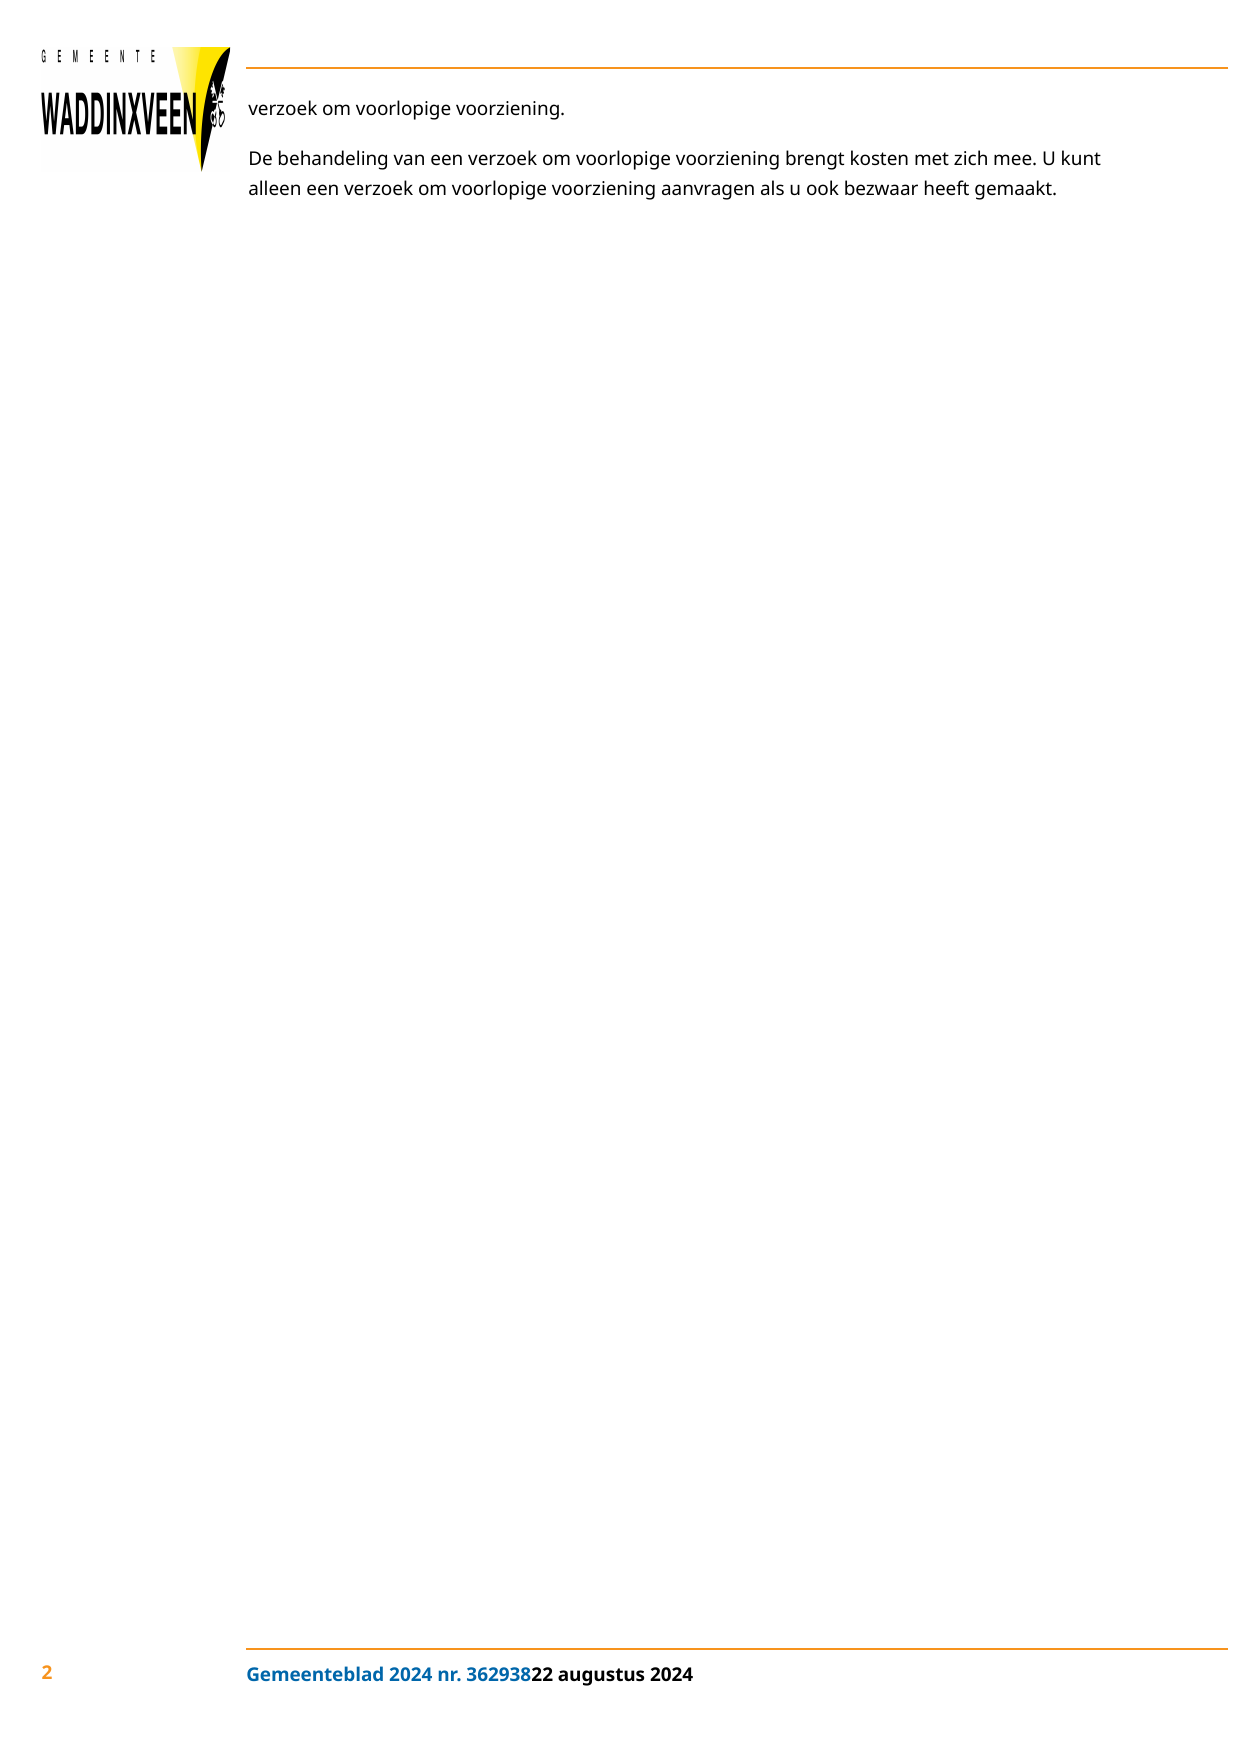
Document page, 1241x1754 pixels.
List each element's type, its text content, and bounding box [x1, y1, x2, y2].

text De behandeling van een verzoek om voorlopige voorziening brengt kosten met zich mee. U kunt alleen een verzoek om voorlopige voorziening aanvragen als u ook bezwaar heeft gemaakt. [248, 145, 1152, 201]
picture [41, 47, 231, 172]
text verzoek om voorlopige voorziening. [248, 95, 1152, 121]
